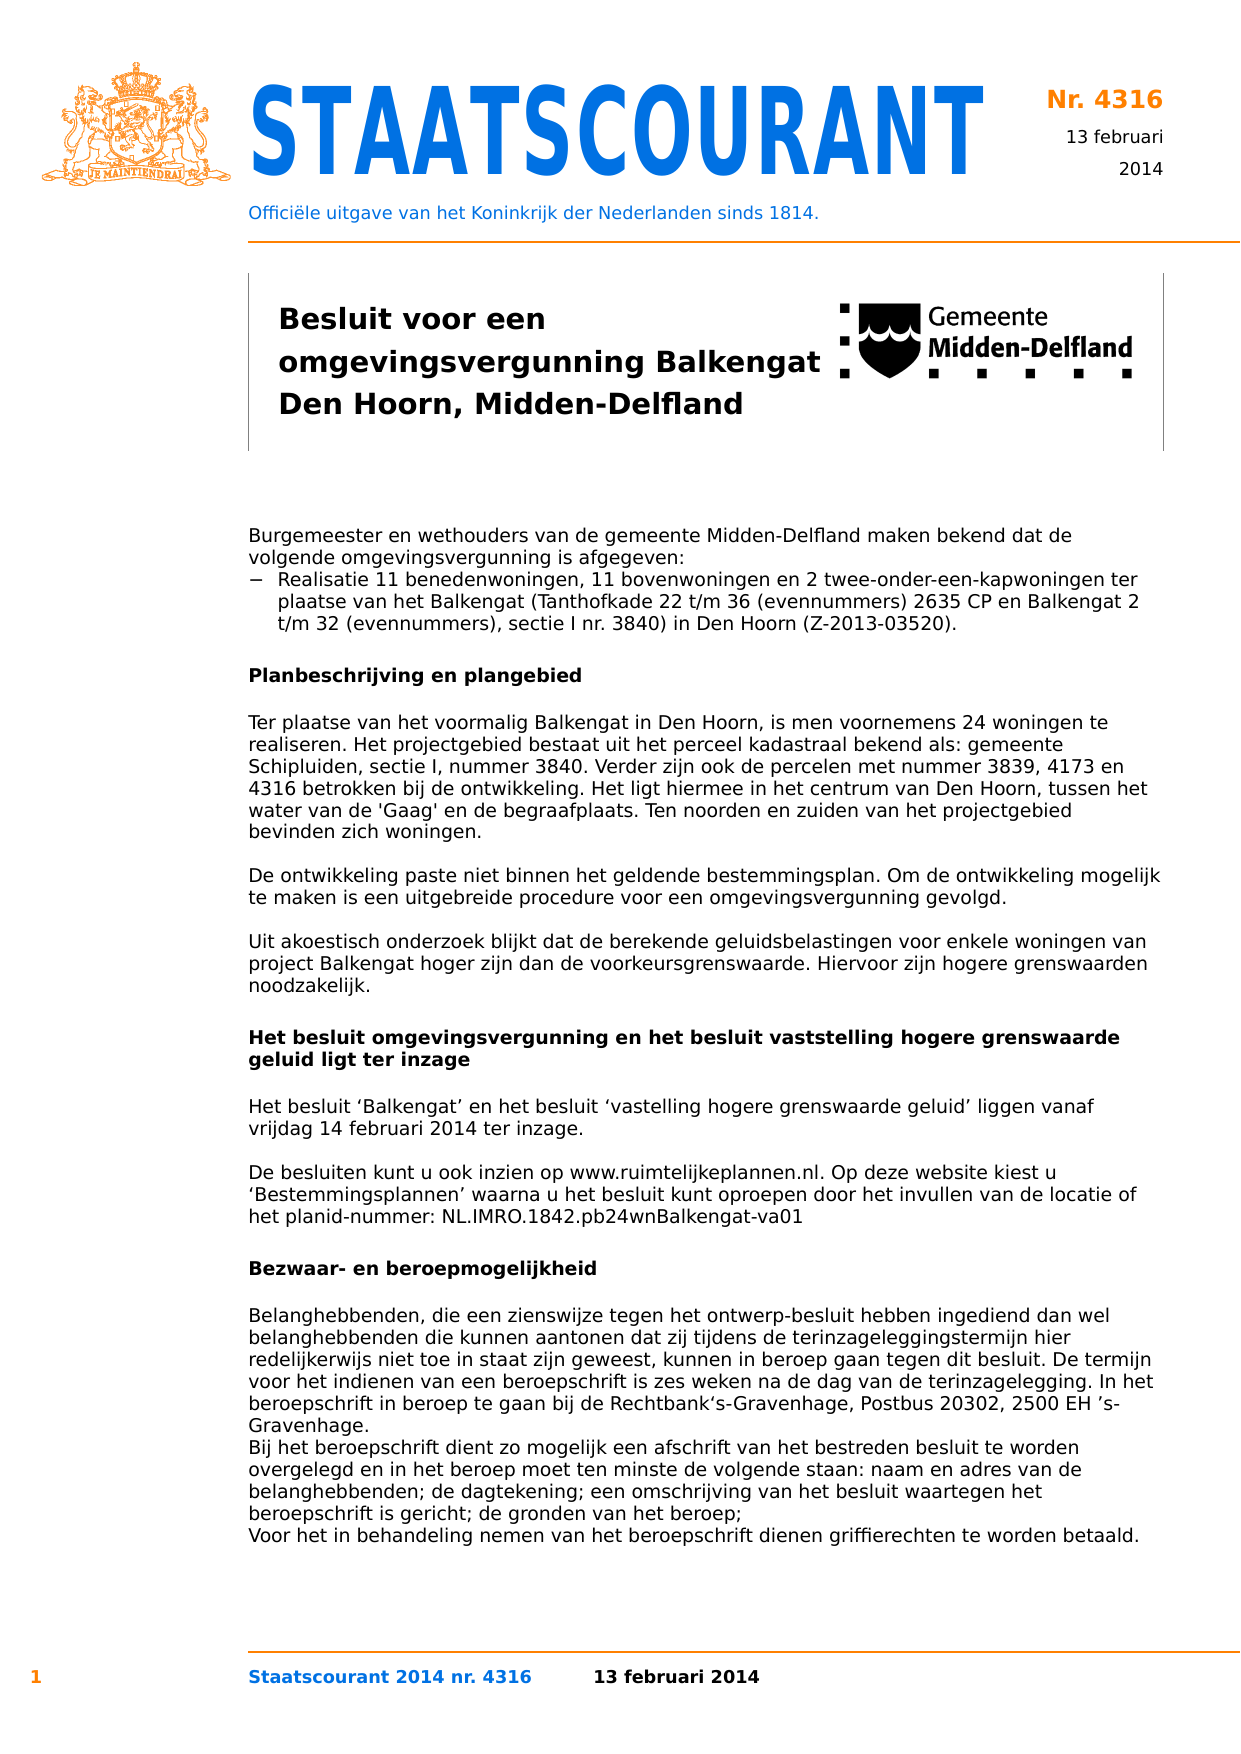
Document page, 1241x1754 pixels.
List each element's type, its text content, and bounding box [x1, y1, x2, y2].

text Burgemeester en wethouders van de gemeente Midden-Delfland maken bekend dat de volgende omgevingsvergunning is afgegeven: [248, 525, 1163, 569]
subtitle Planbeschrijving en plangebied [248, 664, 1163, 687]
text De ontwikkeling paste niet binnen het geldende bestemmingsplan. Om de ontwikkeling mogelijk te maken is een uitgebreide procedure voor een omgevingsvergunning gevolgd. [248, 865, 1163, 909]
table_header [25, 62, 248, 241]
table_header STAATSCOURANT [248, 62, 998, 203]
table_cell 13 februari [998, 121, 1240, 153]
table_header Nr. 4316 [998, 62, 1240, 121]
table_cell Officiële uitgave van het Koninkrijk der Nederlanden sinds 1814. [248, 203, 1240, 241]
text Voor het in behandeling nemen van het beroepschrift dienen griffierechten te worden betaald. [248, 1524, 1163, 1547]
text − Realisatie 11 benedenwoningen, 11 bovenwoningen en 2 twee-onder-een-kapwoningen ter plaatse van het Balkengat (Tanthofkade 22 t/m 36 (evennummers) 2635 CP en Balkengat 2 t/m 32 (evennummers), sectie I nr. 3840) in Den Hoorn (Z-2013-03520). [248, 569, 1163, 634]
subtitle Het besluit omgevingsvergunning en het besluit vaststelling hogere grenswaarde geluid ligt ter inzage [248, 1027, 1163, 1071]
text Ter plaatse van het voormalig Balkengat in Den Hoorn, is men voornemens 24 woningen te realiseren. Het projectgebied bestaat uit het perceel kadastraal bekend als: gemeente Schipluiden, sectie I, nummer 3840. Verder zijn ook de percelen met nummer 3839, 4173 en 4316 betrokken bij de ontwikkeling. Het ligt hiermee in het centrum van Den Hoorn, tussen het water van de 'Gaag' en de begraafplaats. Ten noorden en zuiden van het projectgebied bevinden zich woningen. [248, 712, 1163, 843]
text Belanghebbenden, die een zienswijze tegen het ontwerp-besluit hebben ingediend dan wel belanghebbenden die kunnen aantonen dat zij tijdens de terinzageleggingstermijn hier redelijkerwijs niet toe in staat zijn geweest, kunnen in beroep gaan tegen dit besluit. De termijn voor het indienen van een beroepschrift is zes weken na de dag van de terinzagelegging. In het beroepschrift in beroep te gaan bij de Rechtbank‘s-Gravenhage, Postbus 20302, 2500 EH ’s-Gravenhage. [248, 1305, 1163, 1437]
text Bij het beroepschrift dient zo mogelijk een afschrift van het bestreden besluit te worden overgelegd en in het beroep moet ten minste de volgende staan: naam en adres van de belanghebbenden; de dagtekening; een omschrijving van het besluit waartegen het beroepschrift is gericht; de gronden van het beroep; [248, 1437, 1163, 1524]
text Uit akoestisch onderzoek blijkt dat de berekende geluidsbelastingen voor enkele woningen van project Balkengat hoger zijn dan de voorkeursgrenswaarde. Hiervoor zijn hogere grenswaarden noodzakelijk. [248, 931, 1163, 997]
subtitle Besluit voor een omgevingsvergunning Balkengat Den Hoorn, Midden-Delfland [249, 273, 1163, 451]
table_cell 2014 [998, 153, 1240, 203]
picture [41, 62, 231, 186]
picture [838, 302, 1134, 380]
subtitle Bezwaar- en beroepmogelijkheid [248, 1258, 1163, 1280]
text Het besluit ‘Balkengat’ en het besluit ‘vastelling hogere grenswaarde geluid’ liggen vanaf vrijdag 14 februari 2014 ter inzage. [248, 1096, 1163, 1140]
text De besluiten kunt u ook inzien op www.ruimtelijkeplannen.nl. Op deze website kiest u ‘Bestemmingsplannen’ waarna u het besluit kunt oproepen door het invullen van de locatie of het planid-nummer: NL.IMRO.1842.pb24wnBalkengat-va01 [248, 1162, 1163, 1228]
